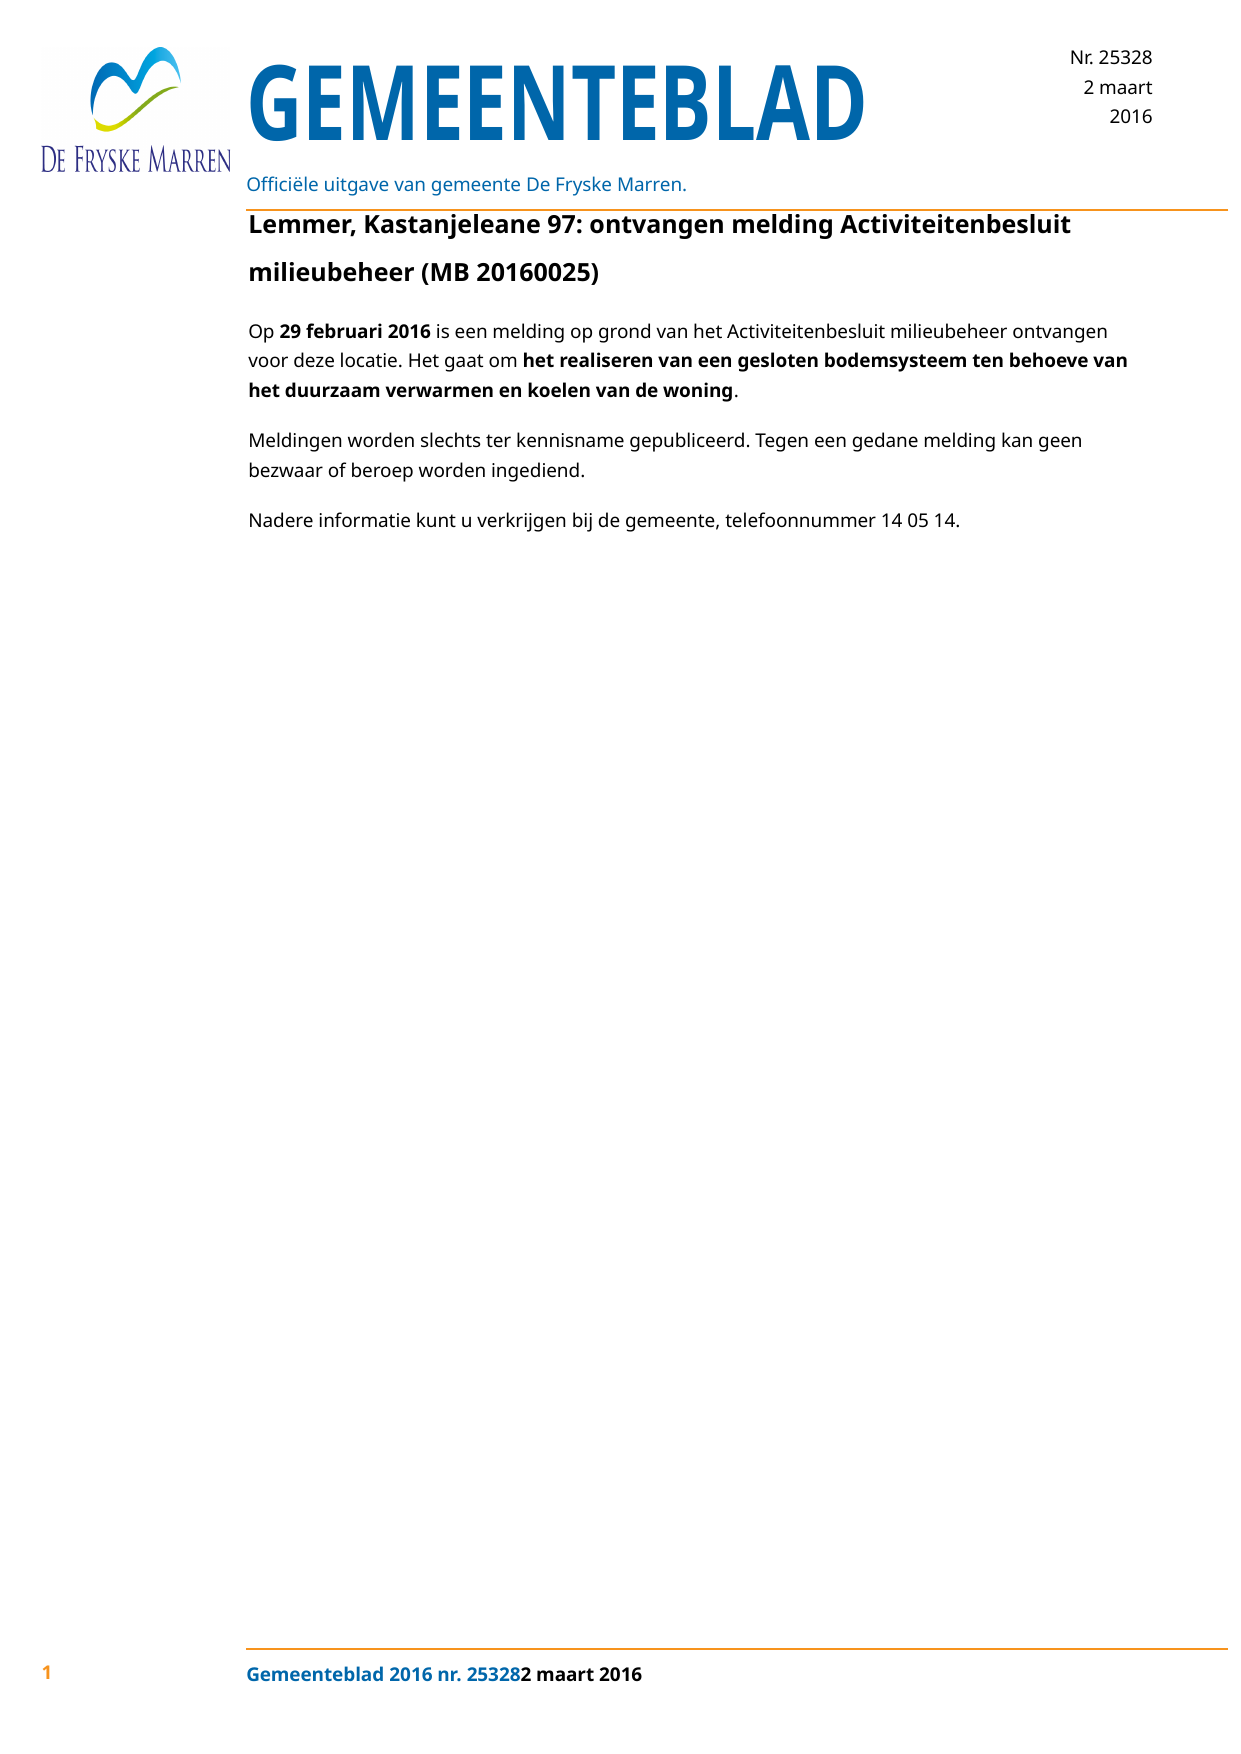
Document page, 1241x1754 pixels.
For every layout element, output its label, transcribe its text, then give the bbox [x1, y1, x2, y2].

picture [41, 47, 231, 172]
text Meldingen worden slechts ter kennisname gepubliceerd. Tegen een gedane melding kan geen bezwaar of beroep worden ingediend. [248, 427, 1152, 483]
text Lemmer, Kastanjeleane 97: ontvangen melding Activiteitenbesluit milieubeheer (MB 20160025) [248, 211, 1152, 288]
text Nadere informatie kunt u verkrijgen bij de gemeente, telefoonnummer 14 05 14. [248, 507, 1152, 533]
text Op 29 februari 2016 is een melding op grond van het Activiteitenbesluit milieubeheer ontvangen voor deze locatie. Het gaat om het realiseren van een gesloten bodemsysteem ten behoeve van het duurzaam verwarmen en koelen van de woning. [248, 318, 1152, 403]
